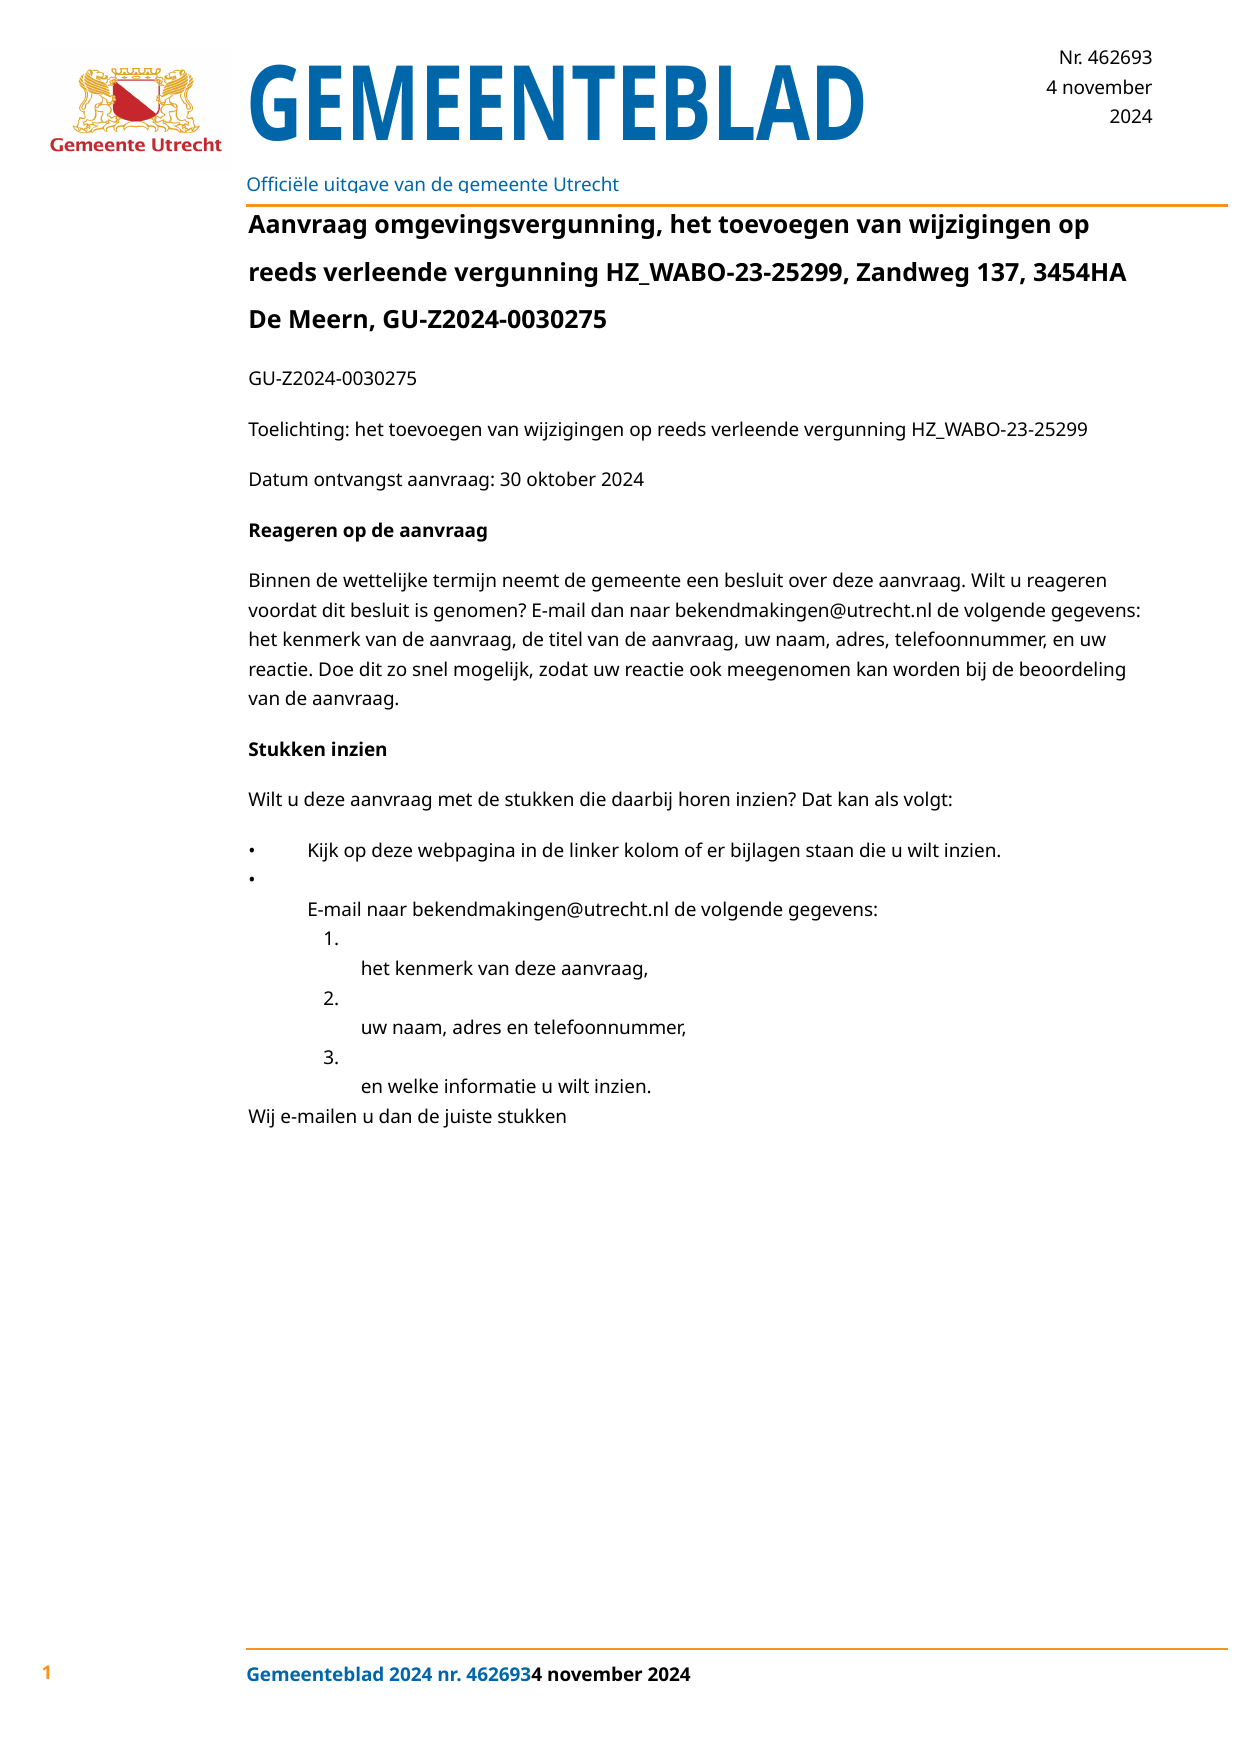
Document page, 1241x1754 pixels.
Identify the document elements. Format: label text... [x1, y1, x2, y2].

text Aanvraag omgevingsvergunning, het toevoegen van wijzigingen op reeds verleende vergunning HZ_WABO-23-25299, Zandweg 137, 3454HA De Meern, GU-Z2024-0030275 [248, 207, 1152, 336]
text Binnen de wettelijke termijn neemt de gemeente een besluit over deze aanvraag. Wilt u reageren voordat dit besluit is genomen? E-mail dan naar bekendmakingen@utrecht.nl de volgende gegevens: het kenmerk van de aanvraag, de titel van de aanvraag, uw naam, adres, telefoonnummer, en uw reactie. Doe dit zo snel mogelijk, zodat uw reactie ook meegenomen kan worden bij de beoordeling van de aanvraag. [248, 567, 1152, 711]
text Toelichting: het toevoegen van wijzigingen op reeds verleende vergunning HZ_WABO-23-25299 [248, 416, 1152, 442]
picture [41, 47, 231, 172]
list uw naam, adres en telefoonnummer, [323, 1014, 1152, 1040]
list E-mail naar bekendmakingen@utrecht.nl de volgende gegevens: [248, 896, 1152, 922]
list en welke informatie u wilt inzien. [323, 1073, 1152, 1099]
text Wij e-mailen u dan de juiste stukken [248, 1103, 1152, 1129]
text Stukken inzien [248, 736, 1152, 762]
list Kijk op deze webpagina in de linker kolom of er bijlagen staan die u wilt inzien. [248, 837, 1152, 862]
text GU-Z2024-0030275 [248, 366, 1152, 391]
text Reageren op de aanvraag [248, 517, 1152, 542]
text Wilt u deze aanvraag met de stukken die daarbij horen inzien? Dat kan als volgt: [248, 786, 1152, 812]
text Datum ontvangst aanvraag: 30 oktober 2024 [248, 466, 1152, 492]
list het kenmerk van deze aanvraag, [323, 955, 1152, 981]
